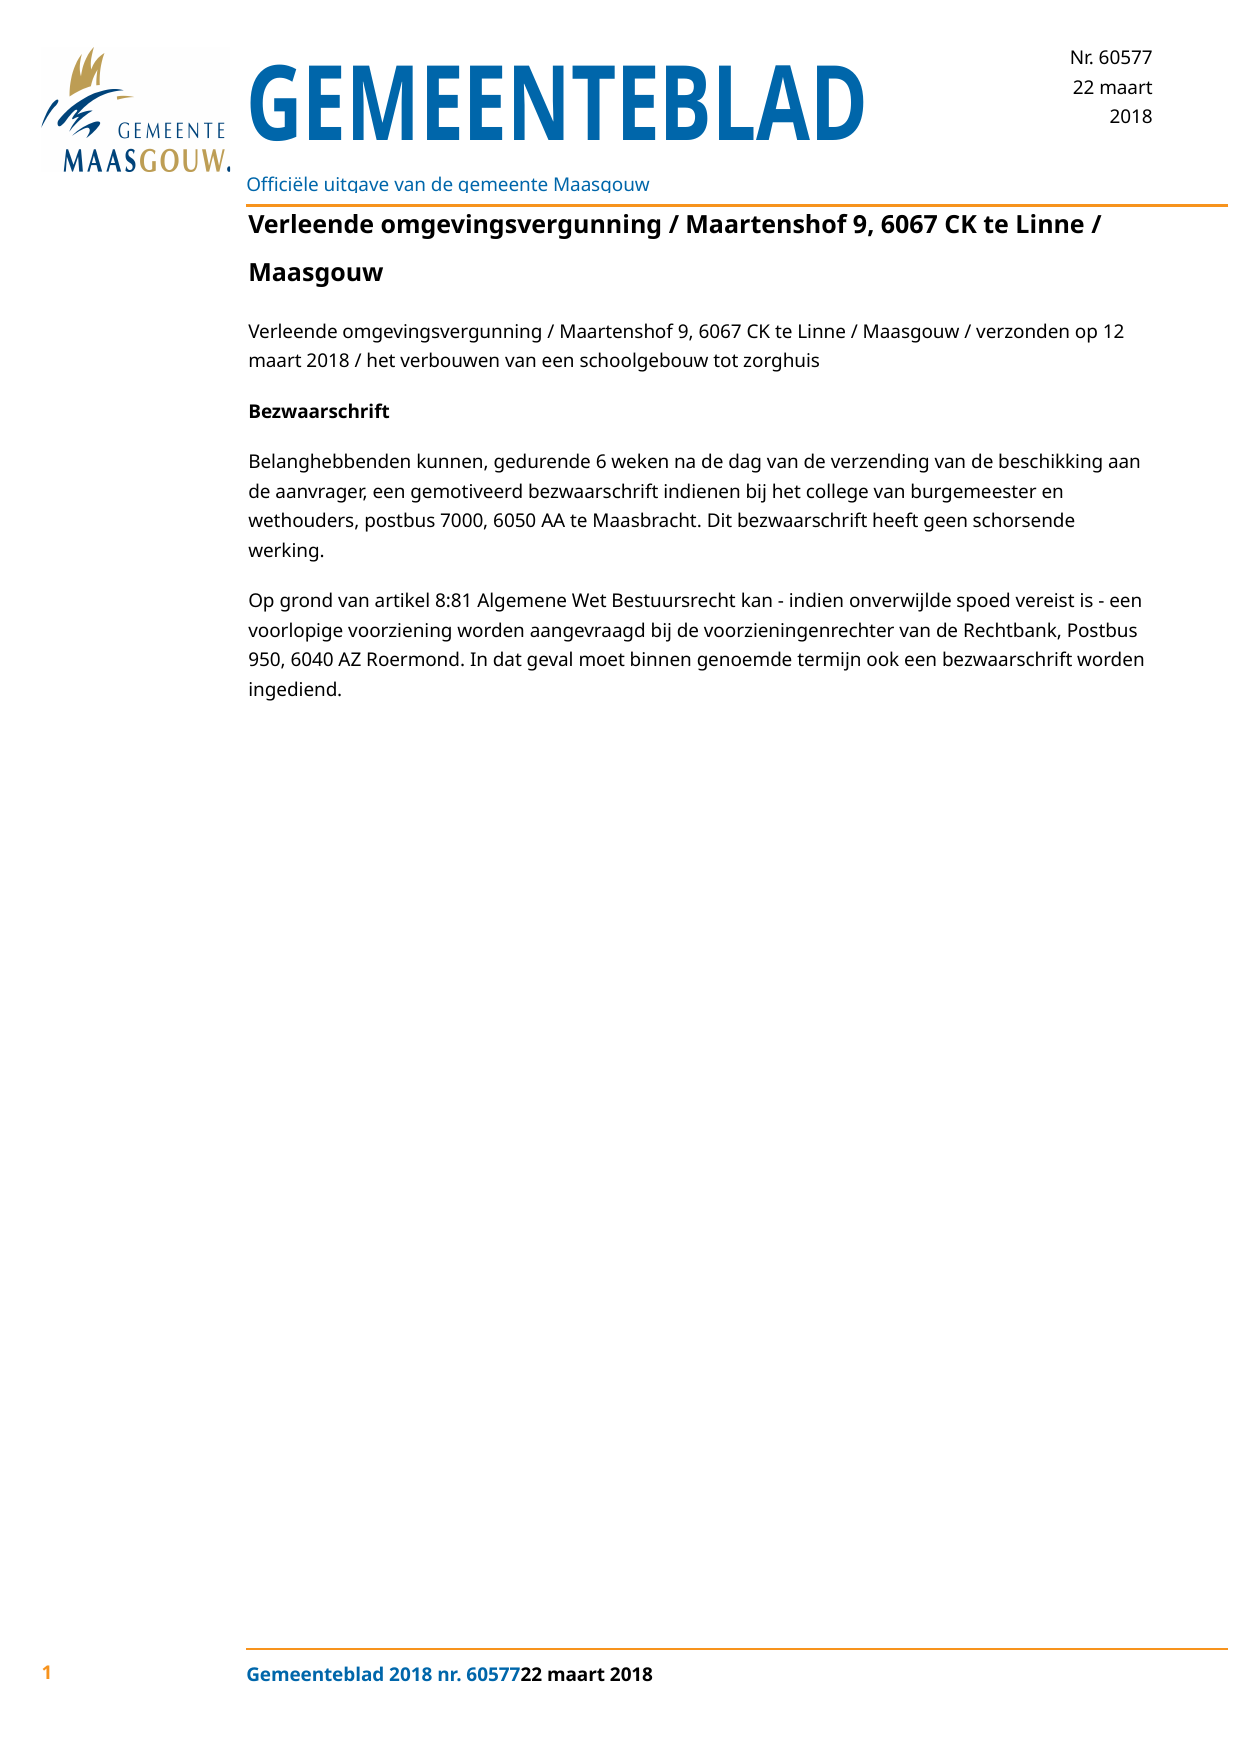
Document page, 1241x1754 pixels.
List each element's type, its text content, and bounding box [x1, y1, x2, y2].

text Bezwaarschrift [248, 398, 1152, 424]
text Op grond van artikel 8:81 Algemene Wet Bestuursrecht kan - indien onverwijlde spoed vereist is - een voorlopige voorziening worden aangevraagd bij de voorzieningenrechter van de Rechtbank, Postbus 950, 6040 AZ Roermond. In dat geval moet binnen genoemde termijn ook een bezwaarschrift worden ingediend. [248, 587, 1152, 702]
picture [41, 47, 231, 172]
text Belanghebbenden kunnen, gedurende 6 weken na de dag van de verzending van de beschikking aan de aanvrager, een gemotiveerd bezwaarschrift indienen bij het college van burgemeester en wethouders, postbus 7000, 6050 AA te Maasbracht. Dit bezwaarschrift heeft geen schorsende werking. [248, 448, 1152, 563]
text Verleende omgevingsvergunning / Maartenshof 9, 6067 CK te Linne / Maasgouw [248, 207, 1152, 288]
text Verleende omgevingsvergunning / Maartenshof 9, 6067 CK te Linne / Maasgouw / verzonden op 12 maart 2018 / het verbouwen van een schoolgebouw tot zorghuis [248, 318, 1152, 373]
